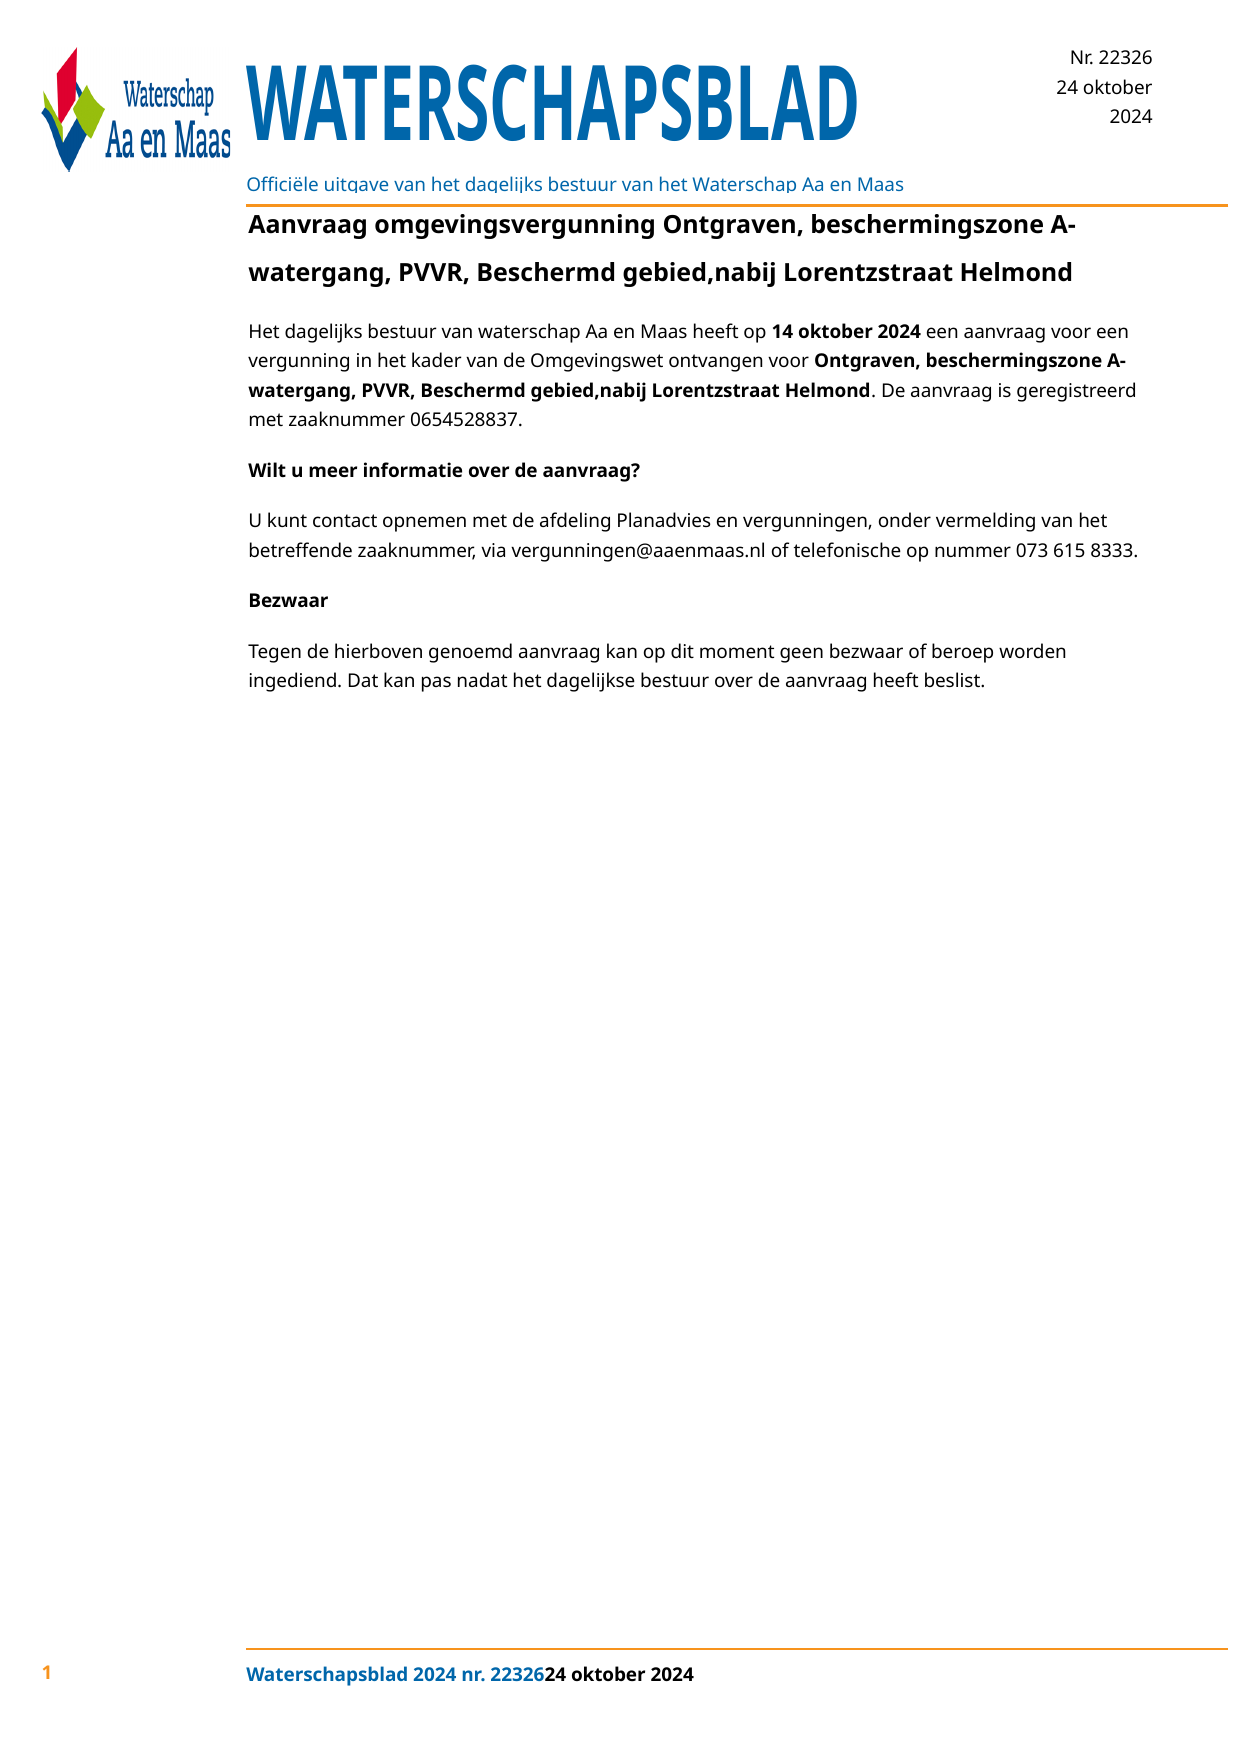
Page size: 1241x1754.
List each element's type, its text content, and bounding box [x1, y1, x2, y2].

text Aanvraag omgevingsvergunning Ontgraven, beschermingszone A-watergang, PVVR, Beschermd gebied,nabij Lorentzstraat Helmond [248, 207, 1152, 288]
text Tegen de hierboven genoemd aanvraag kan op dit moment geen bezwaar of beroep worden ingediend. Dat kan pas nadat het dagelijkse bestuur over de aanvraag heeft beslist. [248, 638, 1152, 693]
text Wilt u meer informatie over de aanvraag? [248, 457, 1152, 483]
text Bezwaar [248, 587, 1152, 613]
text Het dagelijks bestuur van waterschap Aa en Maas heeft op 14 oktober 2024 een aanvraag voor een vergunning in het kader van de Omgevingswet ontvangen voor Ontgraven, beschermingszone A-watergang, PVVR, Beschermd gebied,nabij Lorentzstraat Helmond. De aanvraag is geregistreerd met zaaknummer 0654528837. [248, 318, 1152, 432]
picture [41, 47, 231, 172]
text U kunt contact opnemen met de afdeling Planadvies en vergunningen, onder vermelding van het betreffende zaaknummer, via vergunningen@aaenmaas.nl of telefonische op nummer 073 615 8333. [248, 507, 1152, 563]
